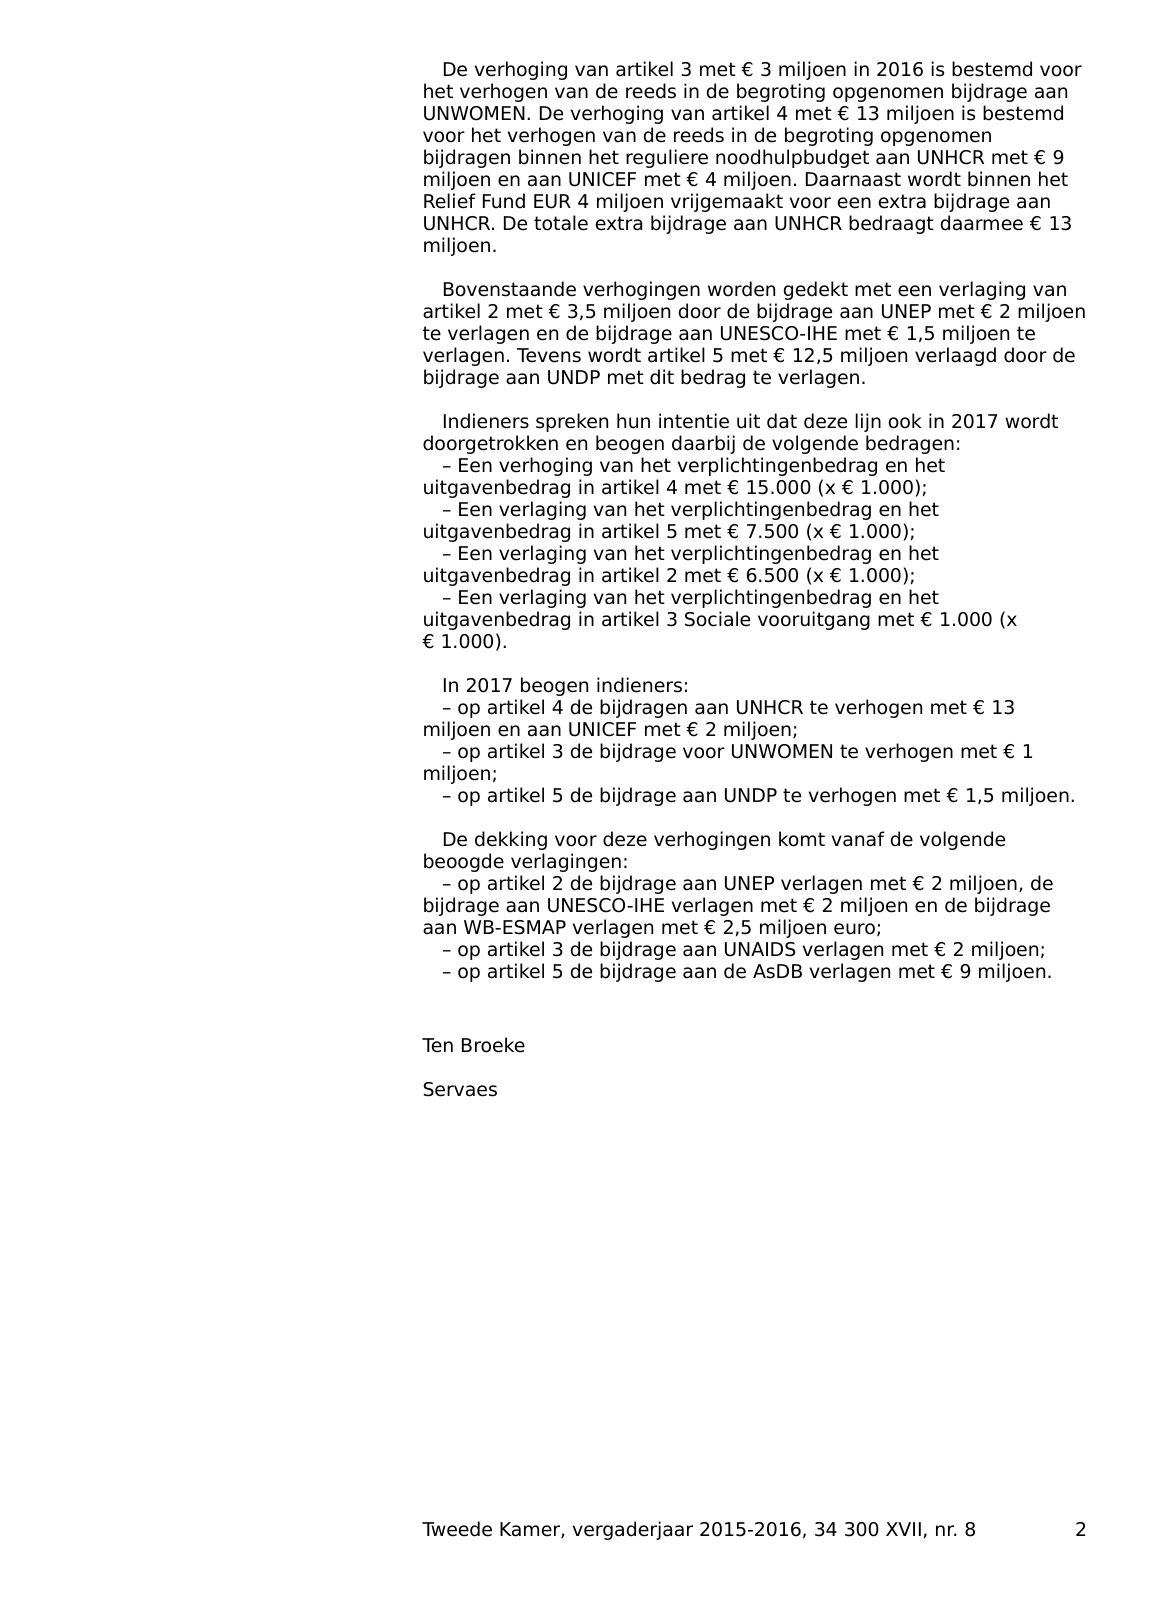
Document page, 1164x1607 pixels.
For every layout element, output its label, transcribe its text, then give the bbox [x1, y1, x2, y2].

text Indieners spreken hun intentie uit dat deze lijn ook in 2017 wordt doorgetrokken en beogen daarbij de volgende bedragen: [422, 411, 1087, 455]
text – op artikel 2 de bijdrage aan UNEP verlagen met € 2 miljoen, de bijdrage aan UNESCO-IHE verlagen met € 2 miljoen en de bijdrage aan WB-ESMAP verlagen met € 2,5 miljoen euro; [422, 873, 1087, 939]
text De dekking voor deze verhogingen komt vanaf de volgende beoogde verlagingen: [422, 829, 1087, 873]
text Ten Broeke Servaes [422, 1013, 1087, 1101]
text In 2017 beogen indieners: [422, 675, 1087, 697]
text – Een verlaging van het verplichtingenbedrag en het uitgavenbedrag in artikel 5 met € 7.500 (x € 1.000); [422, 499, 1087, 543]
text – Een verlaging van het verplichtingenbedrag en het uitgavenbedrag in artikel 2 met € 6.500 (x € 1.000); [422, 543, 1087, 587]
text Bovenstaande verhogingen worden gedekt met een verlaging van artikel 2 met € 3,5 miljoen door de bijdrage aan UNEP met € 2 miljoen te verlagen en de bijdrage aan UNESCO-IHE met € 1,5 miljoen te verlagen. Tevens wordt artikel 5 met € 12,5 miljoen verlaagd door de bijdrage aan UNDP met dit bedrag te verlagen. [422, 279, 1087, 389]
text – op artikel 5 de bijdrage aan de AsDB verlagen met € 9 miljoen. [422, 961, 1087, 983]
text De verhoging van artikel 3 met € 3 miljoen in 2016 is bestemd voor het verhogen van de reeds in de begroting opgenomen bijdrage aan UNWOMEN. De verhoging van artikel 4 met € 13 miljoen is bestemd voor het verhogen van de reeds in de begroting opgenomen bijdragen binnen het reguliere noodhulpbudget aan UNHCR met € 9 miljoen en aan UNICEF met € 4 miljoen. Daarnaast wordt binnen het Relief Fund EUR 4 miljoen vrijgemaakt voor een extra bijdrage aan UNHCR. De totale extra bijdrage aan UNHCR bedraagt daarmee € 13 miljoen. [422, 59, 1087, 257]
text – op artikel 3 de bijdrage voor UNWOMEN te verhogen met € 1 miljoen; [422, 741, 1087, 785]
text – Een verlaging van het verplichtingenbedrag en het uitgavenbedrag in artikel 3 Sociale vooruitgang met € 1.000 (x € 1.000). [422, 587, 1087, 653]
text – Een verhoging van het verplichtingenbedrag en het uitgavenbedrag in artikel 4 met € 15.000 (x € 1.000); [422, 455, 1087, 499]
text – op artikel 5 de bijdrage aan UNDP te verhogen met € 1,5 miljoen. [422, 785, 1087, 807]
text – op artikel 4 de bijdragen aan UNHCR te verhogen met € 13 miljoen en aan UNICEF met € 2 miljoen; [422, 697, 1087, 741]
text – op artikel 3 de bijdrage aan UNAIDS verlagen met € 2 miljoen; [422, 939, 1087, 961]
